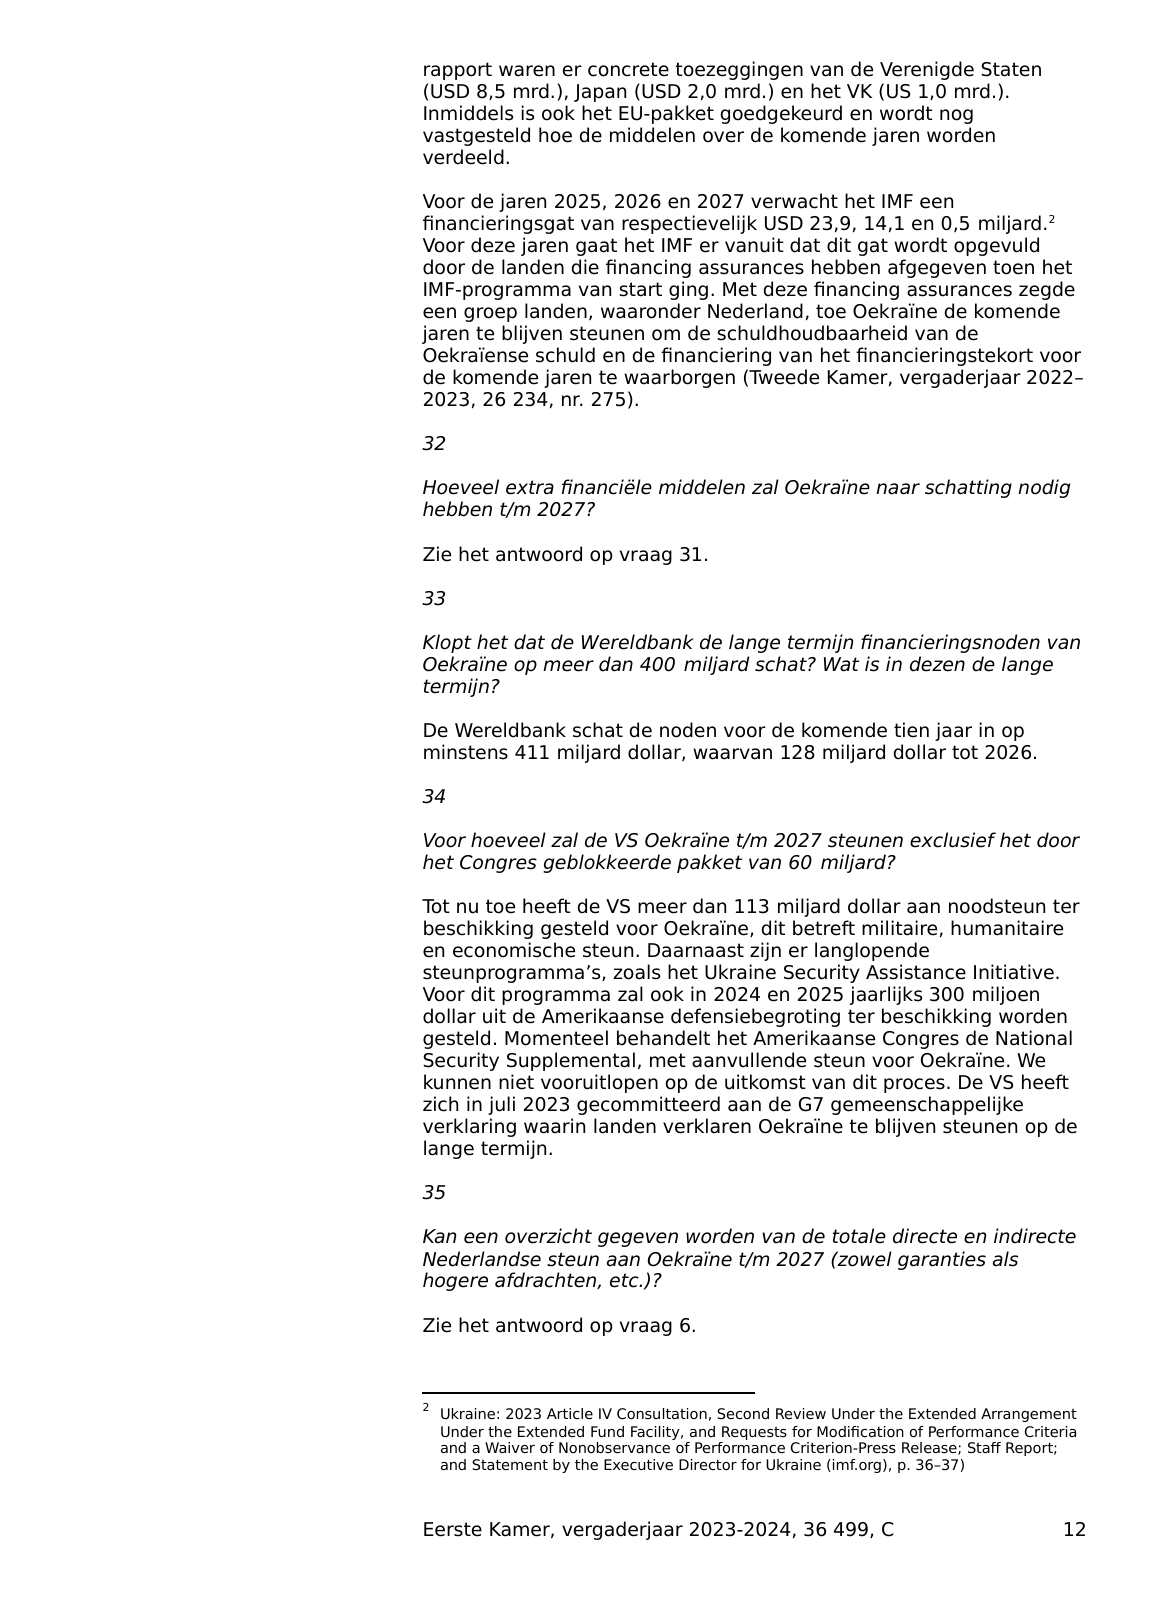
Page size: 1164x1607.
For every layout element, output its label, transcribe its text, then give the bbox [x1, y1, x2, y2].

text Zie het antwoord op vraag 6. [422, 1314, 1087, 1337]
text Ukraine: 2023 Article IV Consultation, Second Review Under the Extended Arrangement Under the Extended Fund Facility, and Requests for Modification of Performance Criteria and a Waiver of Nonobservance of Performance Criterion-Press Release; Staff Report; and Statement by the Executive Director for Ukraine (imf.org), p. 36–37) [422, 1402, 1087, 1474]
text Voor hoeveel zal de VS Oekraïne t/m 2027 steunen exclusief het door het Congres geblokkeerde pakket van 60 miljard? [422, 830, 1087, 874]
subtitle 33 [422, 588, 1087, 609]
text Voor de jaren 2025, 2026 en 2027 verwacht het IMF een financieringsgat van respectievelijk USD 23,9, 14,1 en 0,5 miljard. Voor deze jaren gaat het IMF er vanuit dat dit gat wordt opgevuld door de landen die financing assurances hebben afgegeven toen het IMF-programma van start ging. Met deze financing assurances zegde een groep landen, waaronder Nederland, toe Oekraïne de komende jaren te blijven steunen om de schuldhoudbaarheid van de Oekraïense schuld en de financiering van het financieringstekort voor de komende jaren te waarborgen (Tweede Kamer, vergaderjaar 2022–2023, 26 234, nr. 275). [422, 191, 1087, 411]
text De Wereldbank schat de noden voor de komende tien jaar in op minstens 411 miljard dollar, waarvan 128 miljard dollar tot 2026. [422, 720, 1087, 764]
text Zie het antwoord op vraag 31. [422, 543, 1087, 565]
text Klopt het dat de Wereldbank de lange termijn financieringsnoden van Oekraïne op meer dan 400 miljard schat? Wat is in dezen de lange termijn? [422, 632, 1087, 698]
text rapport waren er concrete toezeggingen van de Verenigde Staten (USD 8,5 mrd.), Japan (USD 2,0 mrd.) en het VK (US 1,0 mrd.). Inmiddels is ook het EU-pakket goedgekeurd en wordt nog vastgesteld hoe de middelen over de komende jaren worden verdeeld. [422, 59, 1087, 169]
subtitle 35 [422, 1182, 1087, 1204]
text Tot nu toe heeft de VS meer dan 113 miljard dollar aan noodsteun ter beschikking gesteld voor Oekraïne, dit betreft militaire, humanitaire en economische steun. Daarnaast zijn er langlopende steunprogramma’s, zoals het Ukraine Security Assistance Initiative. Voor dit programma zal ook in 2024 en 2025 jaarlijks 300 miljoen dollar uit de Amerikaanse defensiebegroting ter beschikking worden gesteld. Momenteel behandelt het Amerikaanse Congres de National Security Supplemental, met aanvullende steun voor Oekraïne. We kunnen niet vooruitlopen op de uitkomst van dit proces. De VS heeft zich in juli 2023 gecommitteerd aan de G7 gemeenschappelijke verklaring waarin landen verklaren Oekraïne te blijven steunen op de lange termijn. [422, 896, 1087, 1160]
subtitle 34 [422, 786, 1087, 808]
subtitle 32 [422, 433, 1087, 455]
text Kan een overzicht gegeven worden van de totale directe en indirecte Nederlandse steun aan Oekraïne t/m 2027 (zowel garanties als hogere afdrachten, etc.)? [422, 1226, 1087, 1292]
text Hoeveel extra financiële middelen zal Oekraïne naar schatting nodig hebben t/m 2027? [422, 477, 1087, 521]
